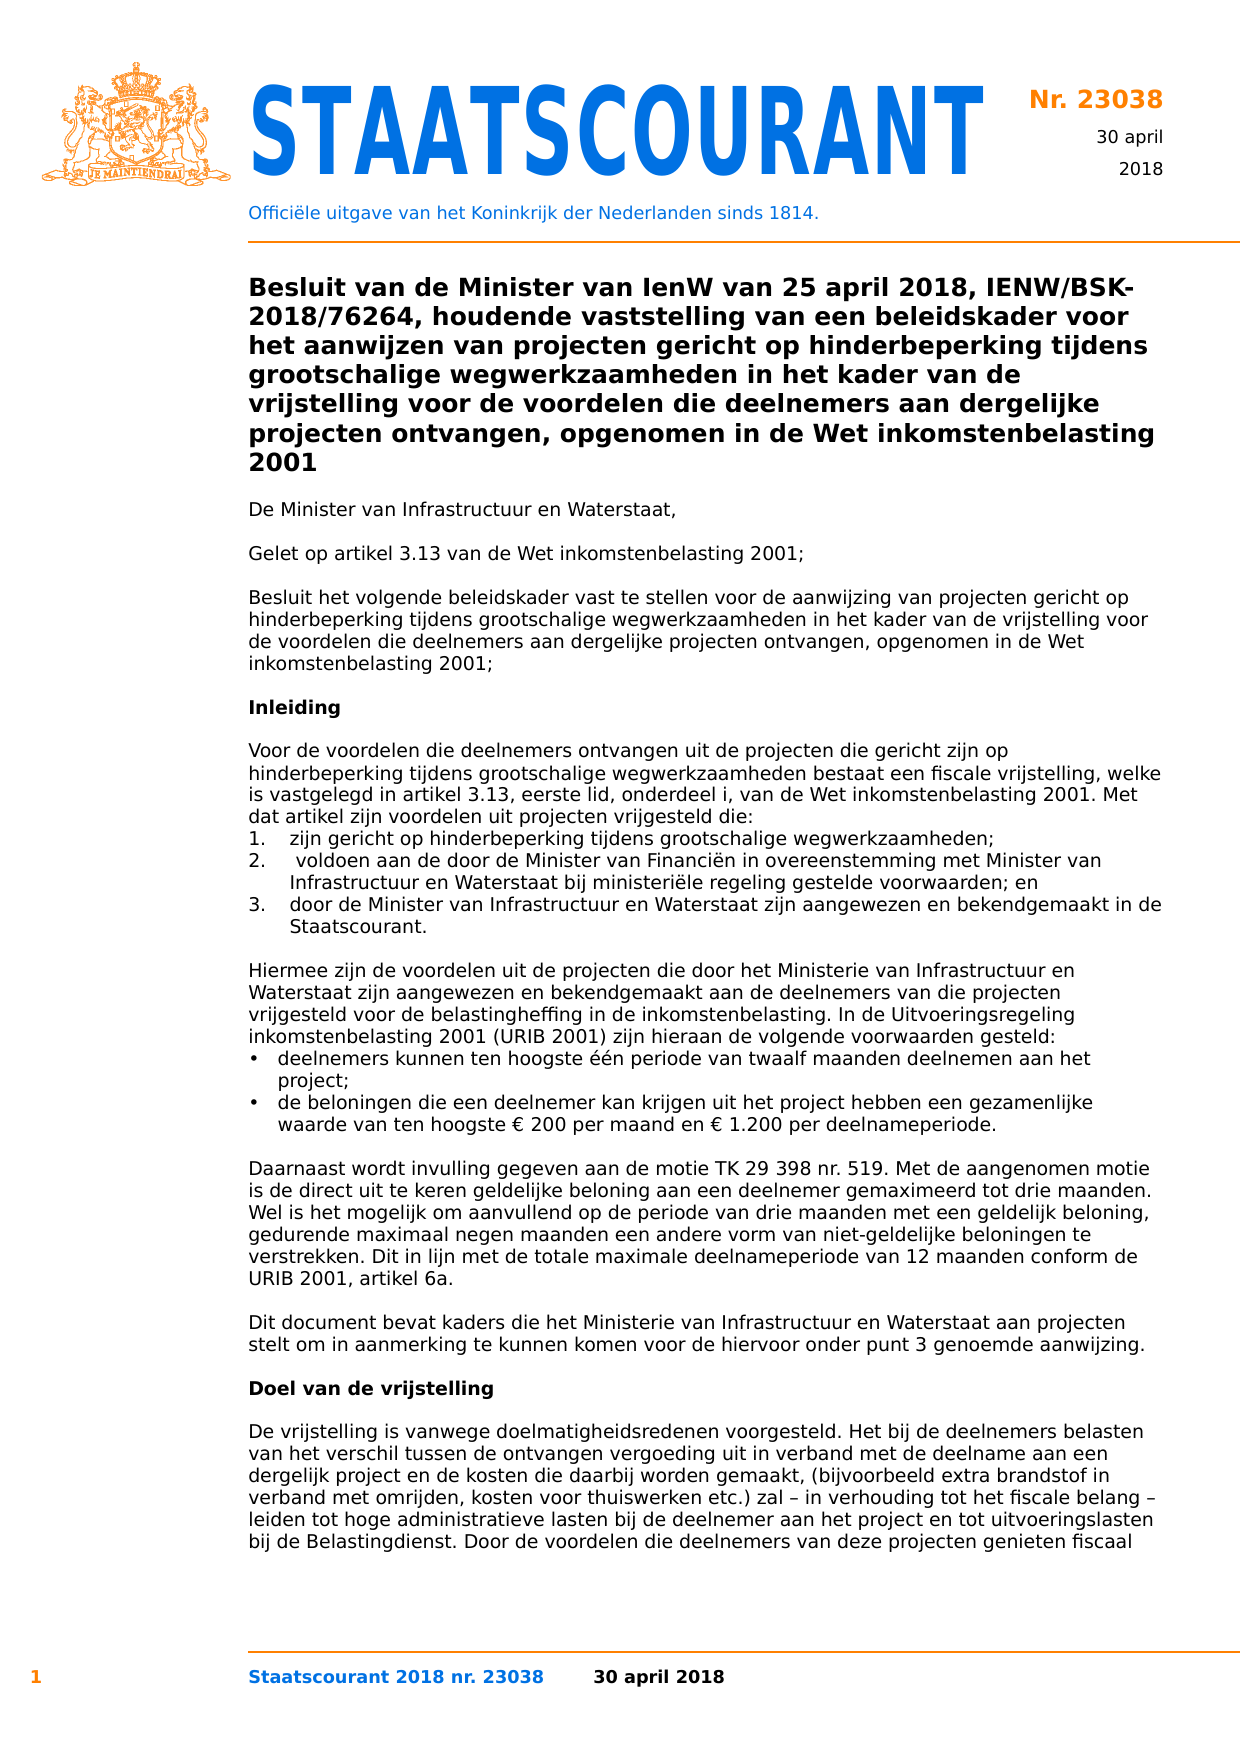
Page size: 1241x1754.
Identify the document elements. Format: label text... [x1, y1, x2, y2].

text Voor de voordelen die deelnemers ontvangen uit de projecten die gericht zijn op hinderbeperking tijdens grootschalige wegwerkzaamheden bestaat een fiscale vrijstelling, welke is vastgelegd in artikel 3.13, eerste lid, onderdeel i, van de Wet inkomstenbelasting 2001. Met dat artikel zijn voordelen uit projecten vrijgesteld die: [248, 740, 1163, 828]
text Besluit het volgende beleidskader vast te stellen voor de aanwijzing van projecten gericht op hinderbeperking tijdens grootschalige wegwerkzaamheden in het kader van de vrijstelling voor de voordelen die deelnemers aan dergelijke projecten ontvangen, opgenomen in de Wet inkomstenbelasting 2001; [248, 587, 1163, 675]
text • de beloningen die een deelnemer kan krijgen uit het project hebben een gezamenlijke waarde van ten hoogste € 200 per maand en € 1.200 per deelnameperiode. [248, 1092, 1163, 1136]
text Hiermee zijn de voordelen uit de projecten die door het Ministerie van Infrastructuur en Waterstaat zijn aangewezen en bekendgemaakt aan de deelnemers van die projecten vrijgesteld voor de belastingheffing in de inkomstenbelasting. In de Uitvoeringsregeling inkomstenbelasting 2001 (URIB 2001) zijn hieraan de volgende voorwaarden gesteld: [248, 960, 1163, 1048]
subtitle Besluit van de Minister van IenW van 25 april 2018, IENW/BSK-2018/76264, houdende vaststelling van een beleidskader voor het aanwijzen van projecten gericht op hinderbeperking tijdens grootschalige wegwerkzaamheden in het kader van de vrijstelling voor de voordelen die deelnemers aan dergelijke projecten ontvangen, opgenomen in de Wet inkomstenbelasting 2001 [248, 273, 1163, 477]
text 1. zijn gericht op hinderbeperking tijdens grootschalige wegwerkzaamheden; [248, 828, 1163, 850]
text • deelnemers kunnen ten hoogste één periode van twaalf maanden deelnemen aan het project; [248, 1048, 1163, 1092]
text Daarnaast wordt invulling gegeven aan de motie TK 29 398 nr. 519. Met de aangenomen motie is de direct uit te keren geldelijke beloning aan een deelnemer gemaximeerd tot drie maanden. Wel is het mogelijk om aanvullend op de periode van drie maanden met een geldelijk beloning, gedurende maximaal negen maanden een andere vorm van niet-geldelijke beloningen te verstrekken. Dit in lijn met de totale maximale deelnameperiode van 12 maanden conform de URIB 2001, artikel 6a. [248, 1158, 1163, 1290]
text De vrijstelling is vanwege doelmatigheidsredenen voorgesteld. Het bij de deelnemers belasten van het verschil tussen de ontvangen vergoeding uit in verband met de deelname aan een dergelijk project en de kosten die daarbij worden gemaakt, (bijvoorbeeld extra brandstof in verband met omrijden, kosten voor thuiswerken etc.) zal – in verhouding tot het fiscale belang – leiden tot hoge administratieve lasten bij de deelnemer aan het project en tot uitvoeringslasten bij de Belastingdienst. Door de voordelen die deelnemers van deze projecten genieten fiscaal [248, 1421, 1163, 1553]
table_cell Officiële uitgave van het Koninkrijk der Nederlanden sinds 1814. [248, 203, 1240, 241]
text Dit document bevat kaders die het Ministerie van Infrastructuur en Waterstaat aan projecten stelt om in aanmerking te kunnen komen voor de hiervoor onder punt 3 genoemde aanwijzing. [248, 1312, 1163, 1356]
subtitle Doel van de vrijstelling [248, 1377, 1163, 1399]
table_header Nr. 23038 [998, 62, 1240, 121]
picture [41, 62, 231, 186]
text 3. door de Minister van Infrastructuur en Waterstaat zijn aangewezen en bekendgemaakt in de Staatscourant. [248, 894, 1163, 938]
table_cell 2018 [998, 153, 1240, 203]
text 2. voldoen aan de door de Minister van Financiën in overeenstemming met Minister van Infrastructuur en Waterstaat bij ministeriële regeling gestelde voorwaarden; en [248, 850, 1163, 894]
table_cell 30 april [998, 121, 1240, 153]
table_header [25, 62, 248, 241]
text Gelet op artikel 3.13 van de Wet inkomstenbelasting 2001; [248, 543, 1163, 565]
text De Minister van Infrastructuur en Waterstaat, [248, 499, 1163, 521]
subtitle Inleiding [248, 697, 1163, 718]
table_header STAATSCOURANT [248, 62, 998, 203]
